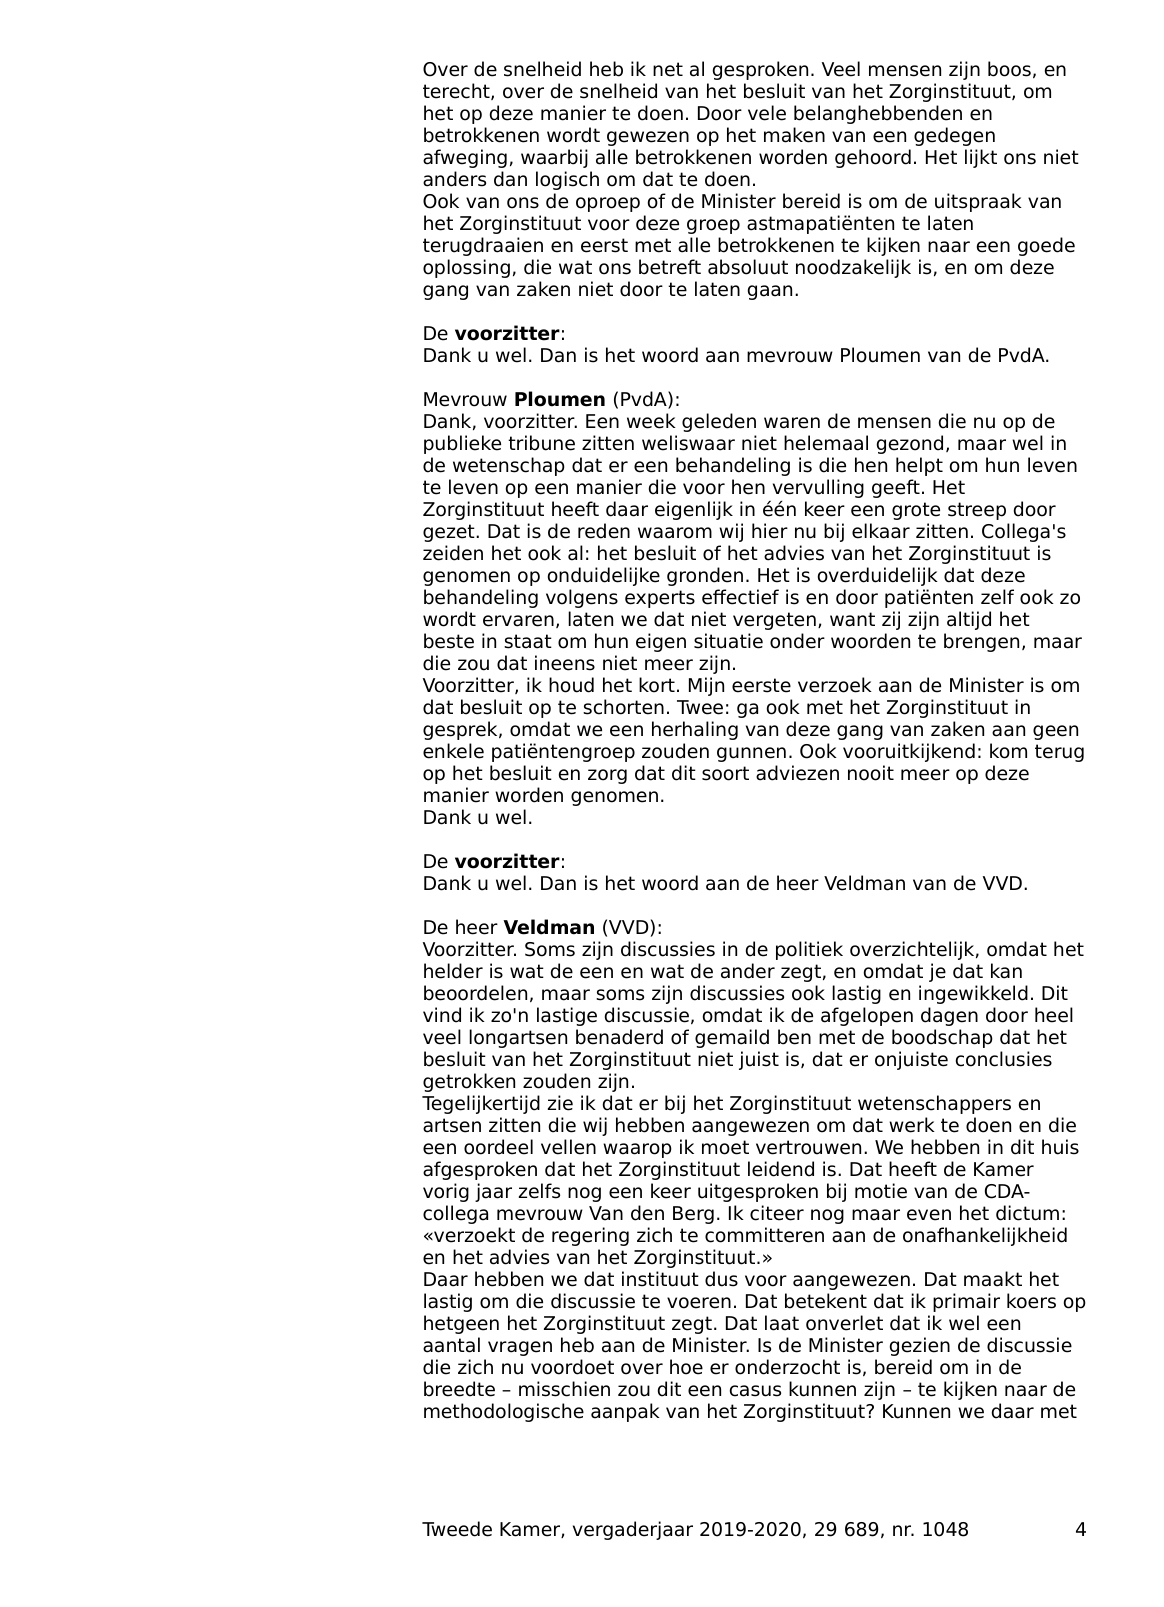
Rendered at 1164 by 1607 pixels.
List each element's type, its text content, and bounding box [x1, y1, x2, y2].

text Daar hebben we dat instituut dus voor aangewezen. Dat maakt het lastig om die discussie te voeren. Dat betekent dat ik primair koers op hetgeen het Zorginstituut zegt. Dat laat onverlet dat ik wel een aantal vragen heb aan de Minister. Is de Minister gezien de discussie die zich nu voordoet over hoe er onderzocht is, bereid om in de breedte – misschien zou dit een casus kunnen zijn – te kijken naar de methodologische aanpak van het Zorginstituut? Kunnen we daar met [422, 1269, 1087, 1423]
text De voorzitter: [422, 323, 1087, 345]
text Dank u wel. Dan is het woord aan de heer Veldman van de VVD. [422, 873, 1087, 895]
text Voorzitter, ik houd het kort. Mijn eerste verzoek aan de Minister is om dat besluit op te schorten. Twee: ga ook met het Zorginstituut in gesprek, omdat we een herhaling van deze gang van zaken aan geen enkele patiëntengroep zouden gunnen. Ook vooruitkijkend: kom terug op het besluit en zorg dat dit soort adviezen nooit meer op deze manier worden genomen. [422, 675, 1087, 807]
text Mevrouw Ploumen (PvdA): [422, 389, 1087, 411]
text Over de snelheid heb ik net al gesproken. Veel mensen zijn boos, en terecht, over de snelheid van het besluit van het Zorginstituut, om het op deze manier te doen. Door vele belanghebbenden en betrokkenen wordt gewezen op het maken van een gedegen afweging, waarbij alle betrokkenen worden gehoord. Het lijkt ons niet anders dan logisch om dat te doen. [422, 59, 1087, 191]
text Voorzitter. Soms zijn discussies in de politiek overzichtelijk, omdat het helder is wat de een en wat de ander zegt, en omdat je dat kan beoordelen, maar soms zijn discussies ook lastig en ingewikkeld. Dit vind ik zo'n lastige discussie, omdat ik de afgelopen dagen door heel veel longartsen benaderd of gemaild ben met de boodschap dat het besluit van het Zorginstituut niet juist is, dat er onjuiste conclusies getrokken zouden zijn. [422, 939, 1087, 1093]
text Ook van ons de oproep of de Minister bereid is om de uitspraak van het Zorginstituut voor deze groep astmapatiënten te laten terugdraaien en eerst met alle betrokkenen te kijken naar een goede oplossing, die wat ons betreft absoluut noodzakelijk is, en om deze gang van zaken niet door te laten gaan. [422, 191, 1087, 301]
text De heer Veldman (VVD): [422, 917, 1087, 939]
text Dank, voorzitter. Een week geleden waren de mensen die nu op de publieke tribune zitten weliswaar niet helemaal gezond, maar wel in de wetenschap dat er een behandeling is die hen helpt om hun leven te leven op een manier die voor hen vervulling geeft. Het Zorginstituut heeft daar eigenlijk in één keer een grote streep door gezet. Dat is de reden waarom wij hier nu bij elkaar zitten. Collega's zeiden het ook al: het besluit of het advies van het Zorginstituut is genomen op onduidelijke gronden. Het is overduidelijk dat deze behandeling volgens experts effectief is en door patiënten zelf ook zo wordt ervaren, laten we dat niet vergeten, want zij zijn altijd het beste in staat om hun eigen situatie onder woorden te brengen, maar die zou dat ineens niet meer zijn. [422, 411, 1087, 675]
text Dank u wel. Dan is het woord aan mevrouw Ploumen van de PvdA. [422, 345, 1087, 367]
text Tegelijkertijd zie ik dat er bij het Zorginstituut wetenschappers en artsen zitten die wij hebben aangewezen om dat werk te doen en die een oordeel vellen waarop ik moet vertrouwen. We hebben in dit huis afgesproken dat het Zorginstituut leidend is. Dat heeft de Kamer vorig jaar zelfs nog een keer uitgesproken bij motie van de CDA-collega mevrouw Van den Berg. Ik citeer nog maar even het dictum: «verzoekt de regering zich te committeren aan de onafhankelijkheid en het advies van het Zorginstituut.» [422, 1093, 1087, 1269]
text De voorzitter: [422, 851, 1087, 873]
text Dank u wel. [422, 807, 1087, 829]
